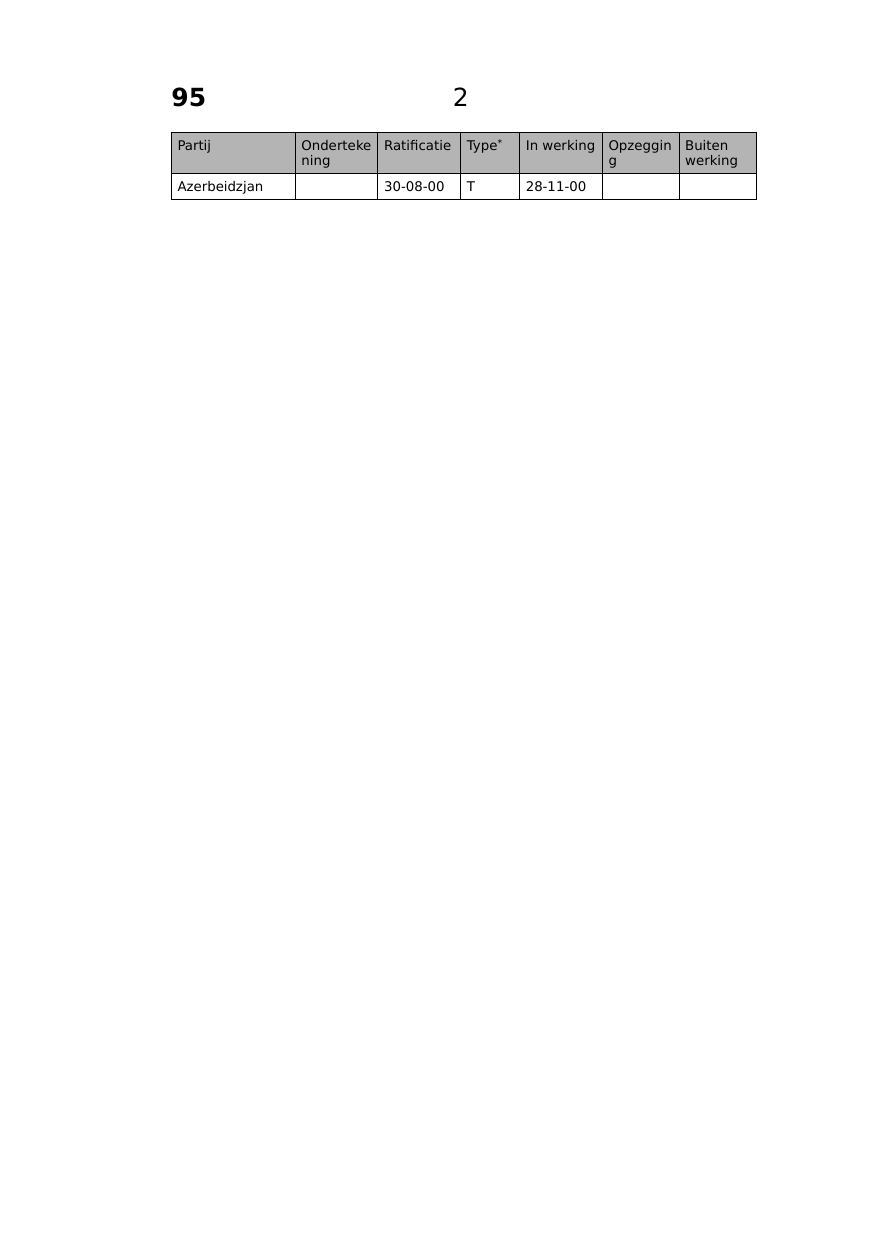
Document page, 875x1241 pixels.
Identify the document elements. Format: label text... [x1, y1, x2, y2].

table_cell [603, 174, 679, 199]
table_header Type* [461, 133, 519, 173]
table_cell [296, 174, 377, 199]
table_header Ratificatie [378, 133, 460, 173]
table_cell 28-11-00 [520, 174, 602, 199]
table_cell Azerbeidzjan [172, 174, 295, 199]
table_cell [680, 174, 756, 199]
table_header Ondertekening [296, 133, 377, 173]
table_header Partij [172, 133, 295, 173]
table_header Buiten werking [680, 133, 756, 173]
table_header In werking [520, 133, 602, 173]
table_cell 30-08-00 [378, 174, 460, 199]
table_cell T [461, 174, 519, 199]
table_header Opzegging [603, 133, 679, 173]
